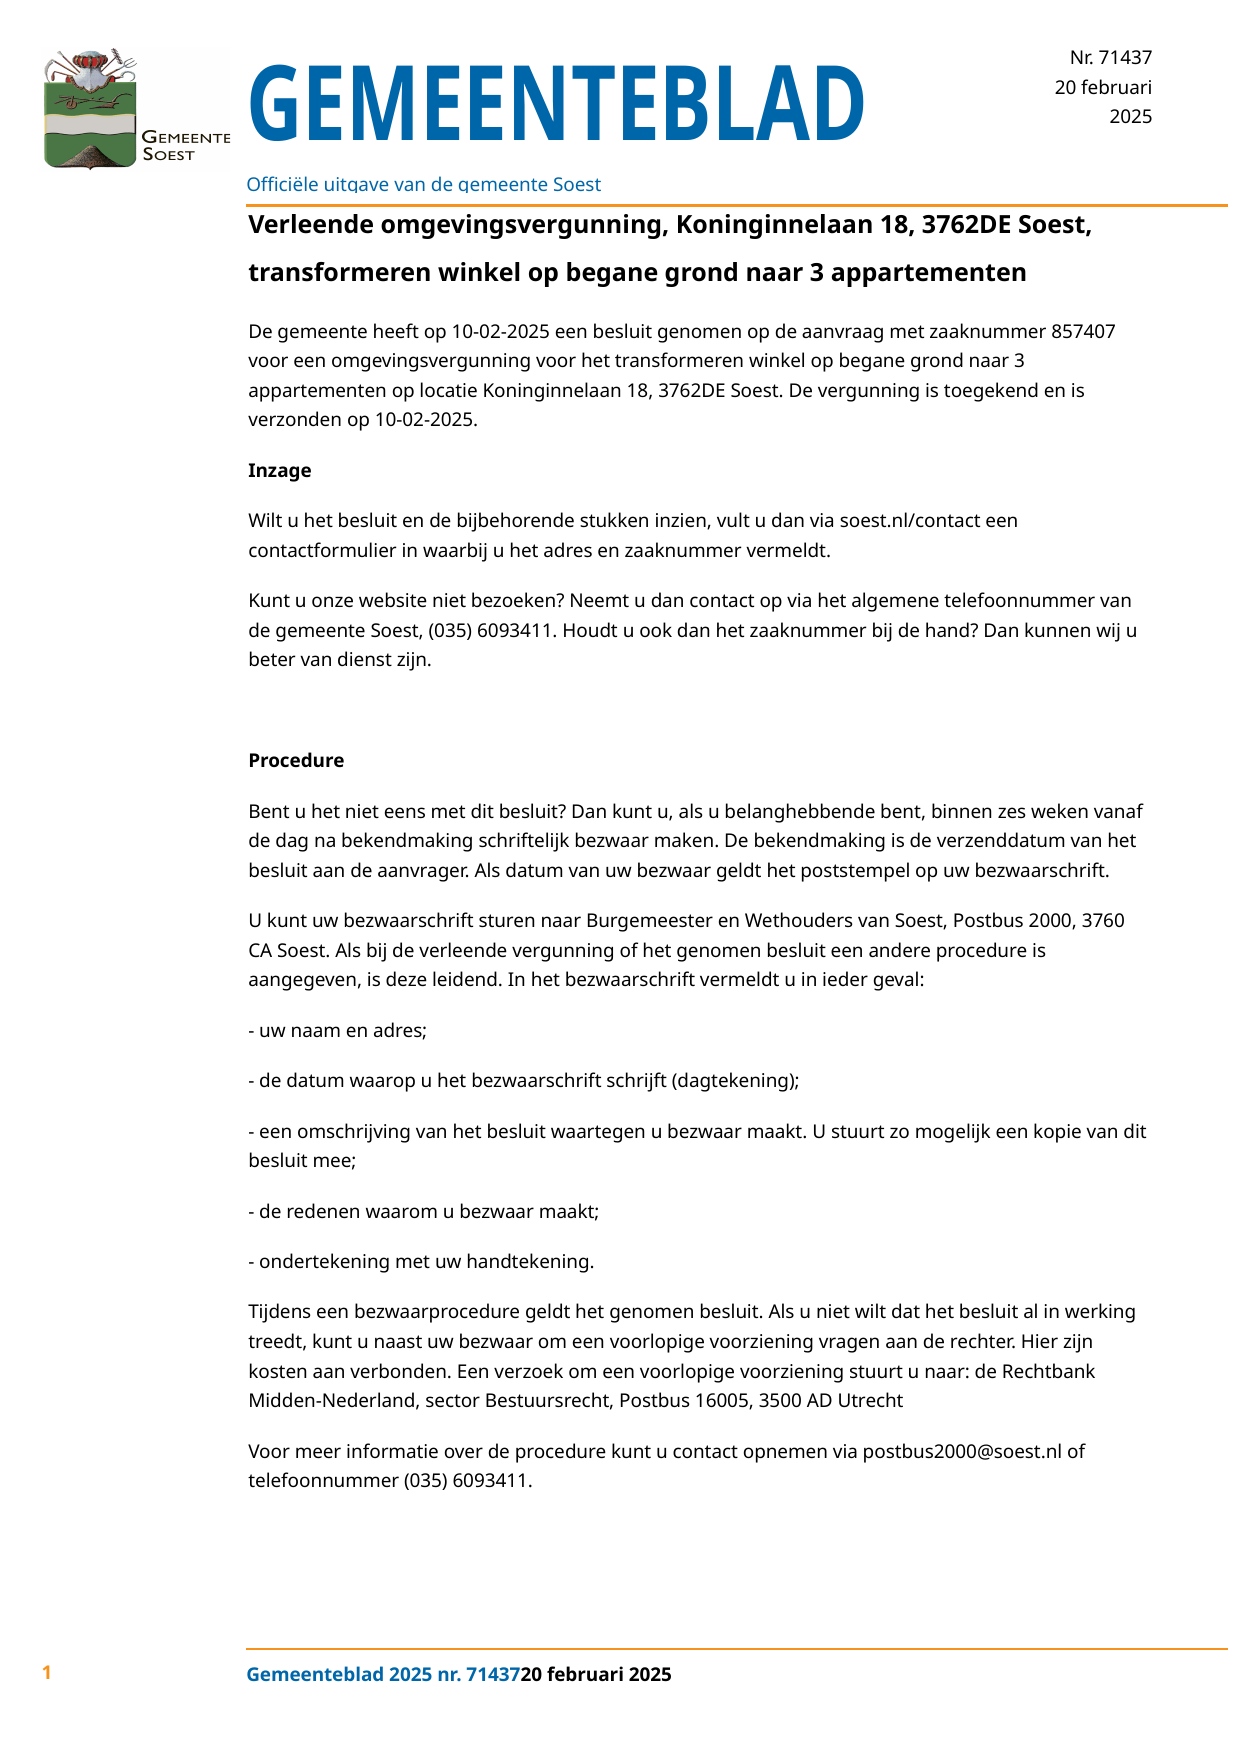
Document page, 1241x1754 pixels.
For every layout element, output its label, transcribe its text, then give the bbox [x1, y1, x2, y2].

text U kunt uw bezwaarschrift sturen naar Burgemeester en Wethouders van Soest, Postbus 2000, 3760 CA Soest. Als bij de verleende vergunning of het genomen besluit een andere procedure is aangegeven, is deze leidend. In het bezwaarschrift vermeldt u in ieder geval: [248, 907, 1152, 992]
text Inzage [248, 457, 1152, 483]
picture [41, 47, 231, 172]
text De gemeente heeft op 10-02-2025 een besluit genomen op de aanvraag met zaaknummer 857407 voor een omgevingsvergunning voor het transformeren winkel op begane grond naar 3 appartementen op locatie Koninginnelaan 18, 3762DE Soest. De vergunning is toegekend en is verzonden op 10-02-2025. [248, 318, 1152, 432]
text Wilt u het besluit en de bijbehorende stukken inzien, vult u dan via soest.nl/contact een contactformulier in waarbij u het adres en zaaknummer vermeldt. [248, 507, 1152, 563]
text - uw naam en adres; [248, 1017, 1152, 1043]
text - de redenen waarom u bezwaar maakt; [248, 1198, 1152, 1224]
text - ondertekening met uw handtekening. [248, 1248, 1152, 1274]
text Procedure [248, 747, 1152, 773]
text - de datum waarop u het bezwaarschrift schrijft (dagtekening); [248, 1067, 1152, 1093]
text Kunt u onze website niet bezoeken? Neemt u dan contact op via het algemene telefoonnummer van de gemeente Soest, (035) 6093411. Houdt u ook dan het zaaknummer bij de hand? Dan kunnen wij u beter van dienst zijn. [248, 587, 1152, 672]
text Tijdens een bezwaarprocedure geldt het genomen besluit. Als u niet wilt dat het besluit al in werking treedt, kunt u naast uw bezwaar om een voorlopige voorziening vragen aan de rechter. Hier zijn kosten aan verbonden. Een verzoek om een voorlopige voorziening stuurt u naar: de Rechtbank Midden-Nederland, sector Bestuursrecht, Postbus 16005, 3500 AD Utrecht [248, 1299, 1152, 1413]
text - een omschrijving van het besluit waartegen u bezwaar maakt. U stuurt zo mogelijk een kopie van dit besluit mee; [248, 1118, 1152, 1173]
text Voor meer informatie over de procedure kunt u contact opnemen via postbus2000@soest.nl of telefoonnummer (035) 6093411. [248, 1438, 1152, 1493]
text Verleende omgevingsvergunning, Koninginnelaan 18, 3762DE Soest, transformeren winkel op begane grond naar 3 appartementen [248, 207, 1152, 288]
text Bent u het niet eens met dit besluit? Dan kunt u, als u belanghebbende bent, binnen zes weken vanaf de dag na bekendmaking schriftelijk bezwaar maken. De bekendmaking is de verzenddatum van het besluit aan de aanvrager. Als datum van uw bezwaar geldt het poststempel op uw bezwaarschrift. [248, 798, 1152, 883]
